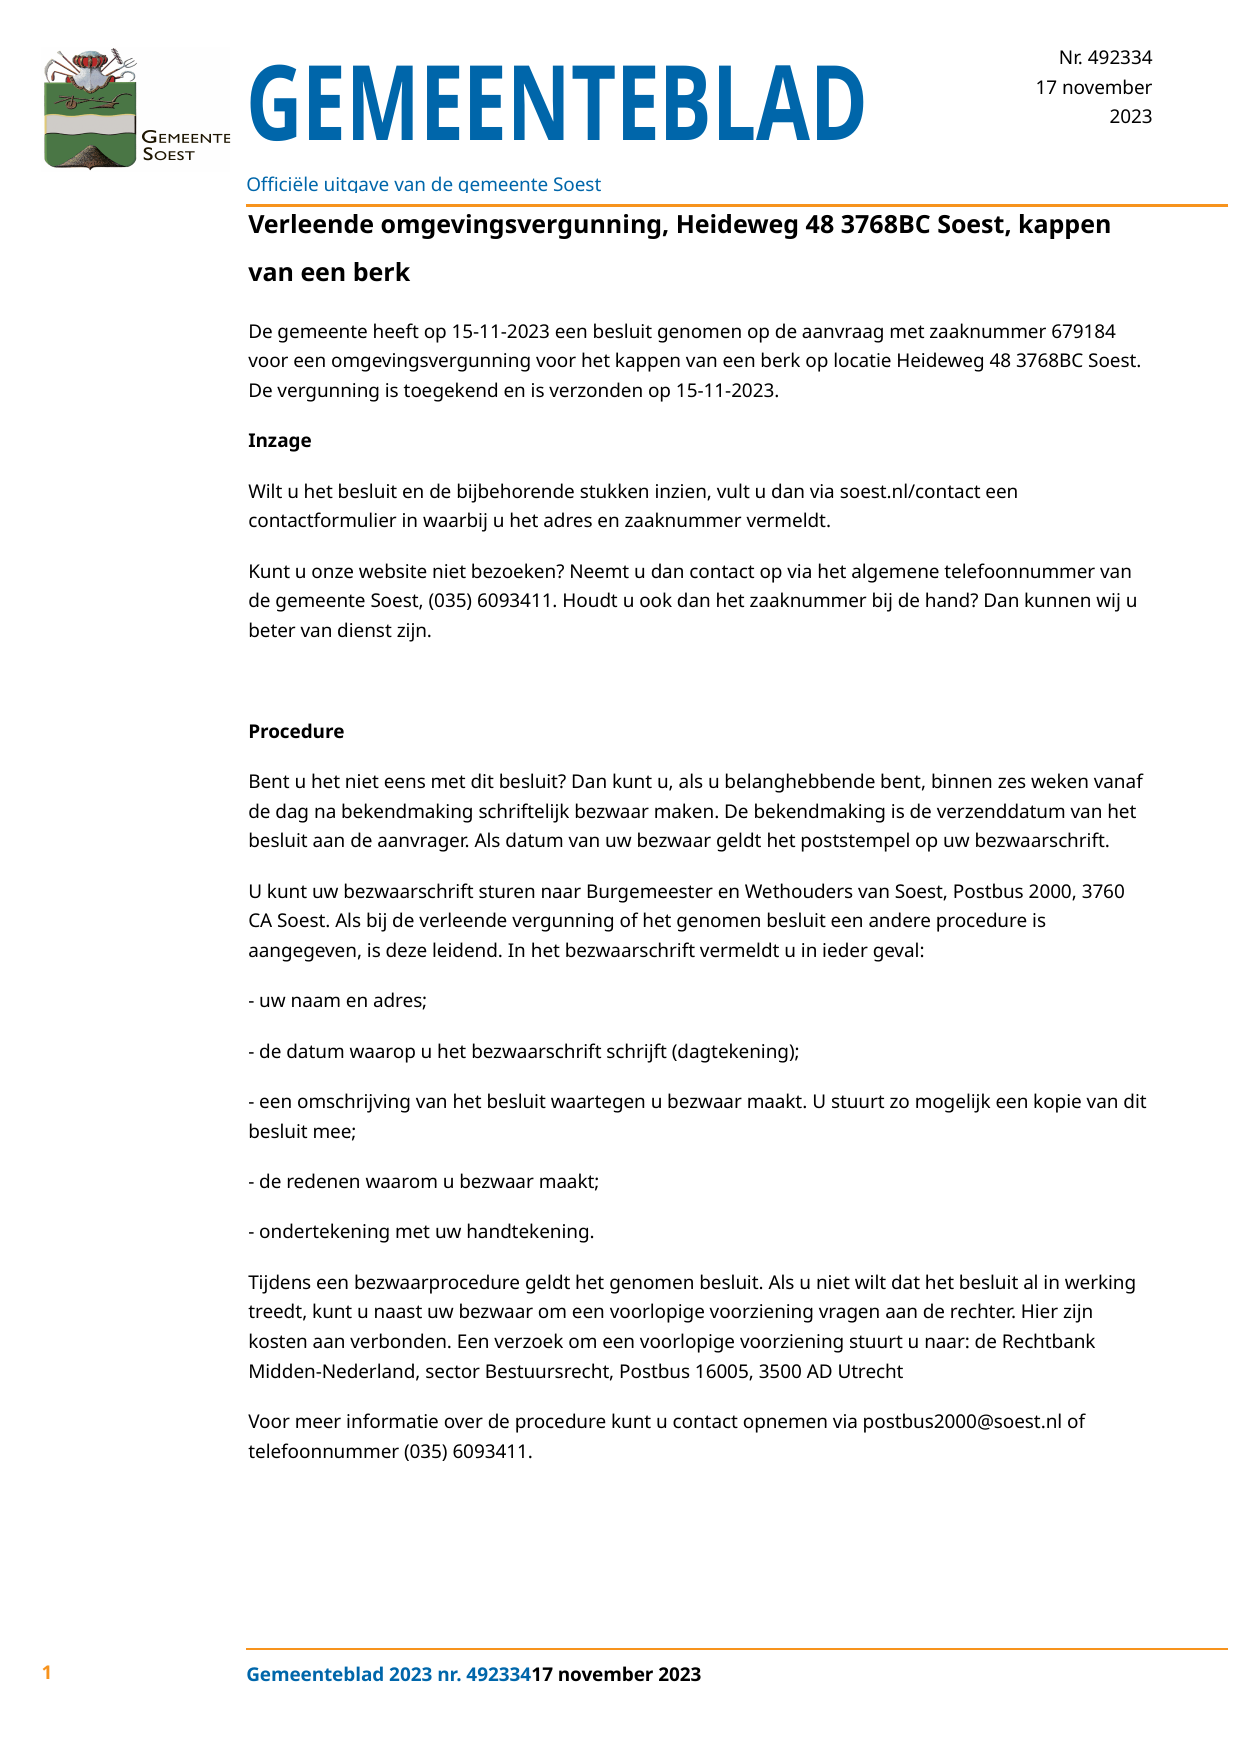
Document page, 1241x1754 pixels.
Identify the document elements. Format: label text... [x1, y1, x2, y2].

text Voor meer informatie over de procedure kunt u contact opnemen via postbus2000@soest.nl of telefoonnummer (035) 6093411. [248, 1408, 1152, 1464]
text Tijdens een bezwaarprocedure geldt het genomen besluit. Als u niet wilt dat het besluit al in werking treedt, kunt u naast uw bezwaar om een voorlopige voorziening vragen aan de rechter. Hier zijn kosten aan verbonden. Een verzoek om een voorlopige voorziening stuurt u naar: de Rechtbank Midden-Nederland, sector Bestuursrecht, Postbus 16005, 3500 AD Utrecht [248, 1269, 1152, 1384]
text Procedure [248, 718, 1152, 744]
text Verleende omgevingsvergunning, Heideweg 48 3768BC Soest, kappen van een berk [248, 207, 1152, 288]
text U kunt uw bezwaarschrift sturen naar Burgemeester en Wethouders van Soest, Postbus 2000, 3760 CA Soest. Als bij de verleende vergunning of het genomen besluit een andere procedure is aangegeven, is deze leidend. In het bezwaarschrift vermeldt u in ieder geval: [248, 878, 1152, 963]
text - de redenen waarom u bezwaar maakt; [248, 1168, 1152, 1194]
picture [41, 47, 231, 172]
text De gemeente heeft op 15-11-2023 een besluit genomen op de aanvraag met zaaknummer 679184 voor een omgevingsvergunning voor het kappen van een berk op locatie Heideweg 48 3768BC Soest. De vergunning is toegekend en is verzonden op 15-11-2023. [248, 318, 1152, 403]
text Wilt u het besluit en de bijbehorende stukken inzien, vult u dan via soest.nl/contact een contactformulier in waarbij u het adres en zaaknummer vermeldt. [248, 478, 1152, 533]
text - ondertekening met uw handtekening. [248, 1219, 1152, 1244]
text Bent u het niet eens met dit besluit? Dan kunt u, als u belanghebbende bent, binnen zes weken vanaf de dag na bekendmaking schriftelijk bezwaar maken. De bekendmaking is de verzenddatum van het besluit aan de aanvrager. Als datum van uw bezwaar geldt het poststempel op uw bezwaarschrift. [248, 768, 1152, 853]
text - uw naam en adres; [248, 987, 1152, 1013]
text - de datum waarop u het bezwaarschrift schrijft (dagtekening); [248, 1038, 1152, 1064]
text - een omschrijving van het besluit waartegen u bezwaar maakt. U stuurt zo mogelijk een kopie van dit besluit mee; [248, 1088, 1152, 1144]
text Inzage [248, 427, 1152, 453]
text Kunt u onze website niet bezoeken? Neemt u dan contact op via het algemene telefoonnummer van de gemeente Soest, (035) 6093411. Houdt u ook dan het zaaknummer bij de hand? Dan kunnen wij u beter van dienst zijn. [248, 558, 1152, 643]
